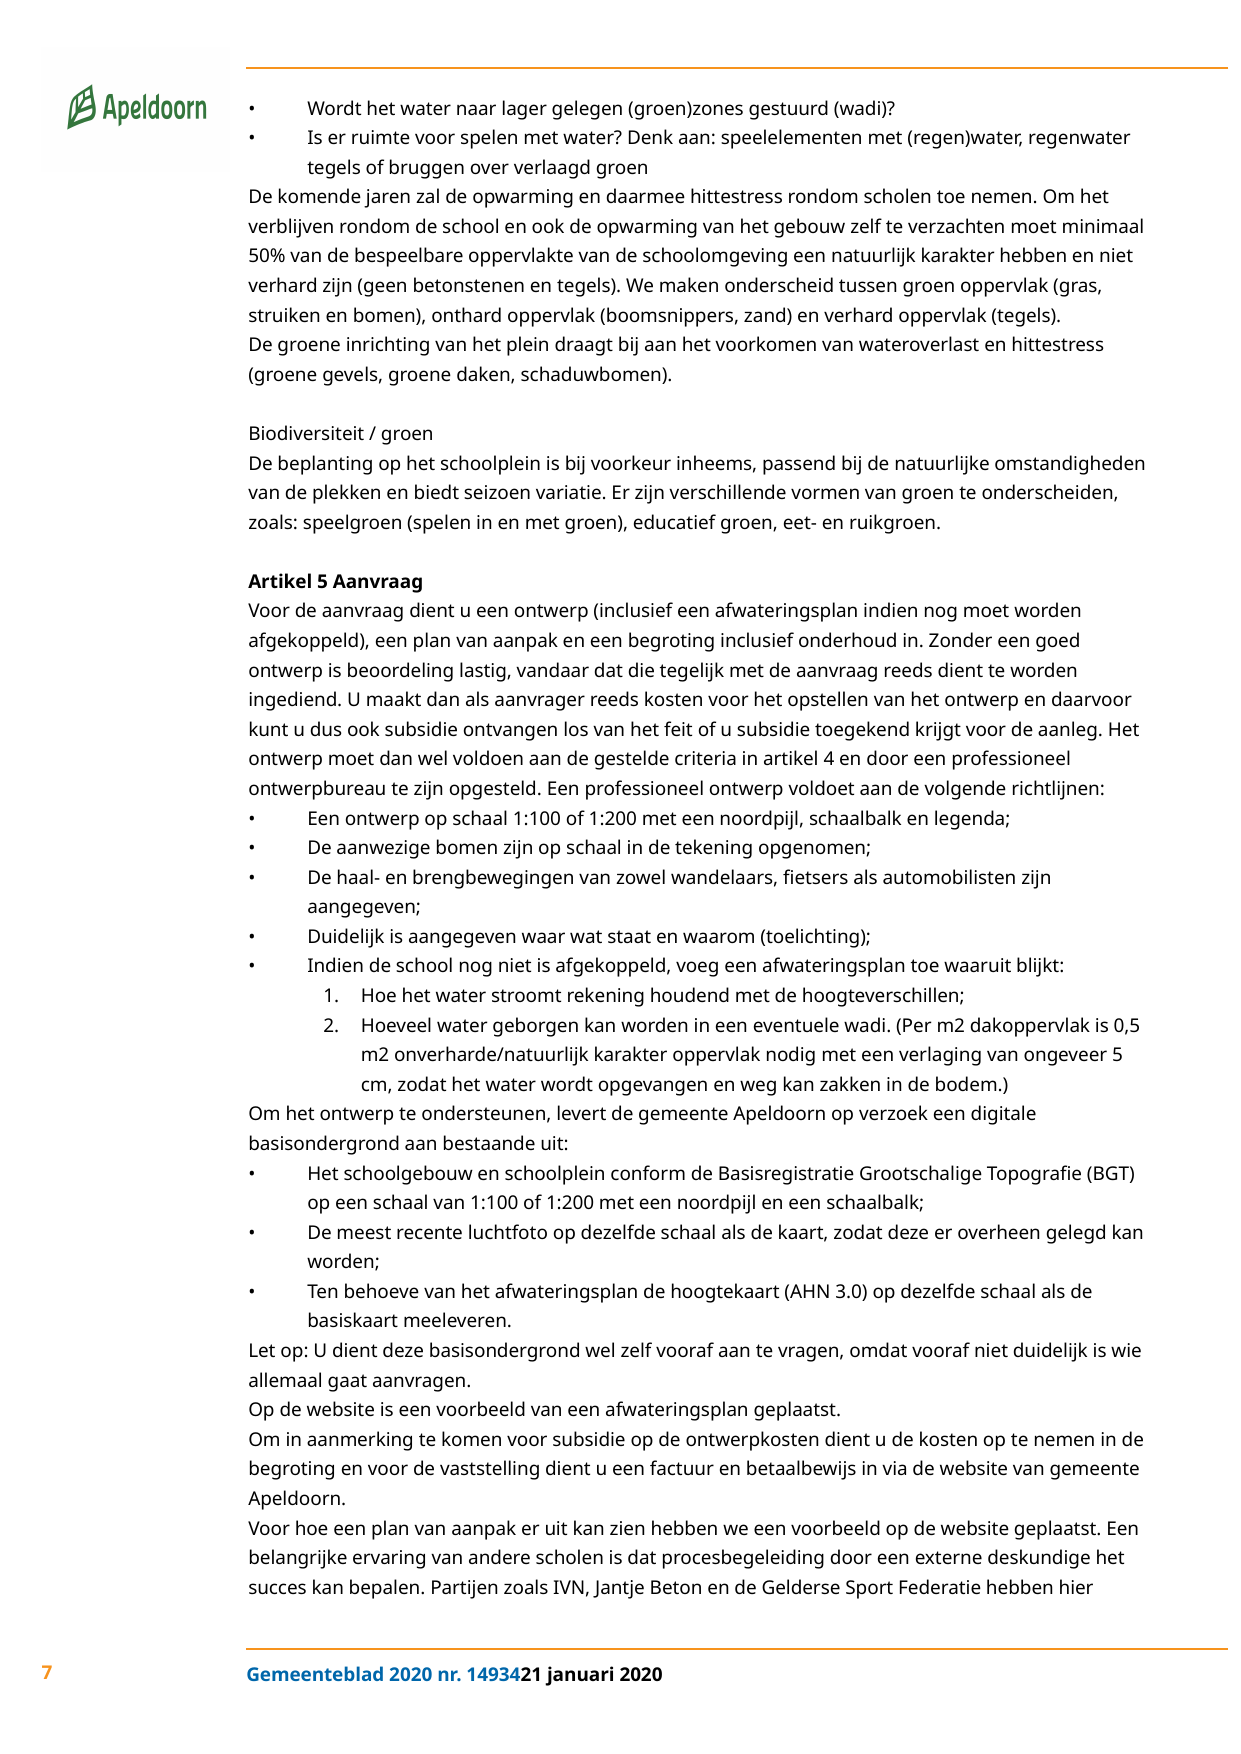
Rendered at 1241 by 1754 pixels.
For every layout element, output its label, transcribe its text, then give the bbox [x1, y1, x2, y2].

text Biodiversiteit / groen [248, 420, 1152, 446]
text De komende jaren zal de opwarming en daarmee hittestress rondom scholen toe nemen. Om het verblijven rondom de school en ook de opwarming van het gebouw zelf te verzachten moet minimaal 50% van de bespeelbare oppervlakte van de schoolomgeving een natuurlijk karakter hebben en niet verhard zijn (geen betonstenen en tegels). We maken onderscheid tussen groen oppervlak (gras, struiken en bomen), onthard oppervlak (boomsnippers, zand) en verhard oppervlak (tegels). [248, 183, 1152, 328]
text De beplanting op het schoolplein is bij voorkeur inheems, passend bij de natuurlijke omstandigheden van de plekken en biedt seizoen variatie. Er zijn verschillende vormen van groen te onderscheiden, zoals: speelgroen (spelen in en met groen), educatief groen, eet- en ruikgroen. [248, 450, 1152, 535]
text Voor hoe een plan van aanpak er uit kan zien hebben we een voorbeeld op de website geplaatst. Een belangrijke ervaring van andere scholen is dat procesbegeleiding door een externe deskundige het succes kan bepalen. Partijen zoals IVN, Jantje Beton en de Gelderse Sport Federatie hebben hier [248, 1515, 1152, 1600]
list Het schoolgebouw en schoolplein conform de Basisregistratie Grootschalige Topografie (BGT) op een schaal van 1:100 of 1:200 met een noordpijl en een schaalbalk; [248, 1160, 1152, 1215]
list Duidelijk is aangegeven waar wat staat en waarom (toelichting); [248, 923, 1152, 949]
list De haal- en brengbewegingen van zowel wandelaars, fietsers als automobilisten zijn aangegeven; [248, 864, 1152, 919]
list Een ontwerp op schaal 1:100 of 1:200 met een noordpijl, schaalbalk en legenda; [248, 805, 1152, 831]
text Op de website is een voorbeeld van een afwateringsplan geplaatst. [248, 1396, 1152, 1422]
list De meest recente luchtfoto op dezelfde schaal als de kaart, zodat deze er overheen gelegd kan worden; [248, 1219, 1152, 1274]
text Om het ontwerp te ondersteunen, levert de gemeente Apeldoorn op verzoek een digitale basisondergrond aan bestaande uit: [248, 1101, 1152, 1156]
list Hoe het water stroomt rekening houdend met de hoogteverschillen; [323, 982, 1152, 1008]
list Hoeveel water geborgen kan worden in een eventuele wadi. (Per m2 dakoppervlak is 0,5 m2 onverharde/natuurlijk karakter oppervlak nodig met een verlaging van ongeveer 5 cm, zodat het water wordt opgevangen en weg kan zakken in de bodem.) [323, 1012, 1152, 1097]
list Wordt het water naar lager gelegen (groen)zones gestuurd (wadi)? [248, 95, 1152, 121]
text Voor de aanvraag dient u een ontwerp (inclusief een afwateringsplan indien nog moet worden afgekoppeld), een plan van aanpak en een begroting inclusief onderhoud in. Zonder een goed ontwerp is beoordeling lastig, vandaar dat die tegelijk met de aanvraag reeds dient te worden ingediend. U maakt dan als aanvrager reeds kosten voor het opstellen van het ontwerp en daarvoor kunt u dus ook subsidie ontvangen los van het feit of u subsidie toegekend krijgt voor de aanleg. Het ontwerp moet dan wel voldoen aan de gestelde criteria in artikel 4 en door een professioneel ontwerpbureau te zijn opgesteld. Een professioneel ontwerp voldoet aan de volgende richtlijnen: [248, 598, 1152, 801]
text De groene inrichting van het plein draagt bij aan het voorkomen van wateroverlast en hittestress (groene gevels, groene daken, schaduwbomen). [248, 331, 1152, 387]
list Ten behoeve van het afwateringsplan de hoogtekaart (AHN 3.0) op dezelfde schaal als de basiskaart meeleveren. [248, 1278, 1152, 1333]
picture [41, 47, 231, 172]
list Indien de school nog niet is afgekoppeld, voeg een afwateringsplan toe waaruit blijkt: [248, 953, 1152, 978]
text Om in aanmerking te komen voor subsidie op de ontwerpkosten dient u de kosten op te nemen in de begroting en voor de vaststelling dient u een factuur en betaalbewijs in via de website van gemeente Apeldoorn. [248, 1426, 1152, 1511]
text Let op: U dient deze basisondergrond wel zelf vooraf aan te vragen, omdat vooraf niet duidelijk is wie allemaal gaat aanvragen. [248, 1337, 1152, 1393]
list De aanwezige bomen zijn op schaal in de tekening opgenomen; [248, 834, 1152, 860]
text Artikel 5 Aanvraag [248, 568, 1152, 594]
list Is er ruimte voor spelen met water? Denk aan: speelelementen met (regen)water, regenwater tegels of bruggen over verlaagd groen [248, 124, 1152, 180]
